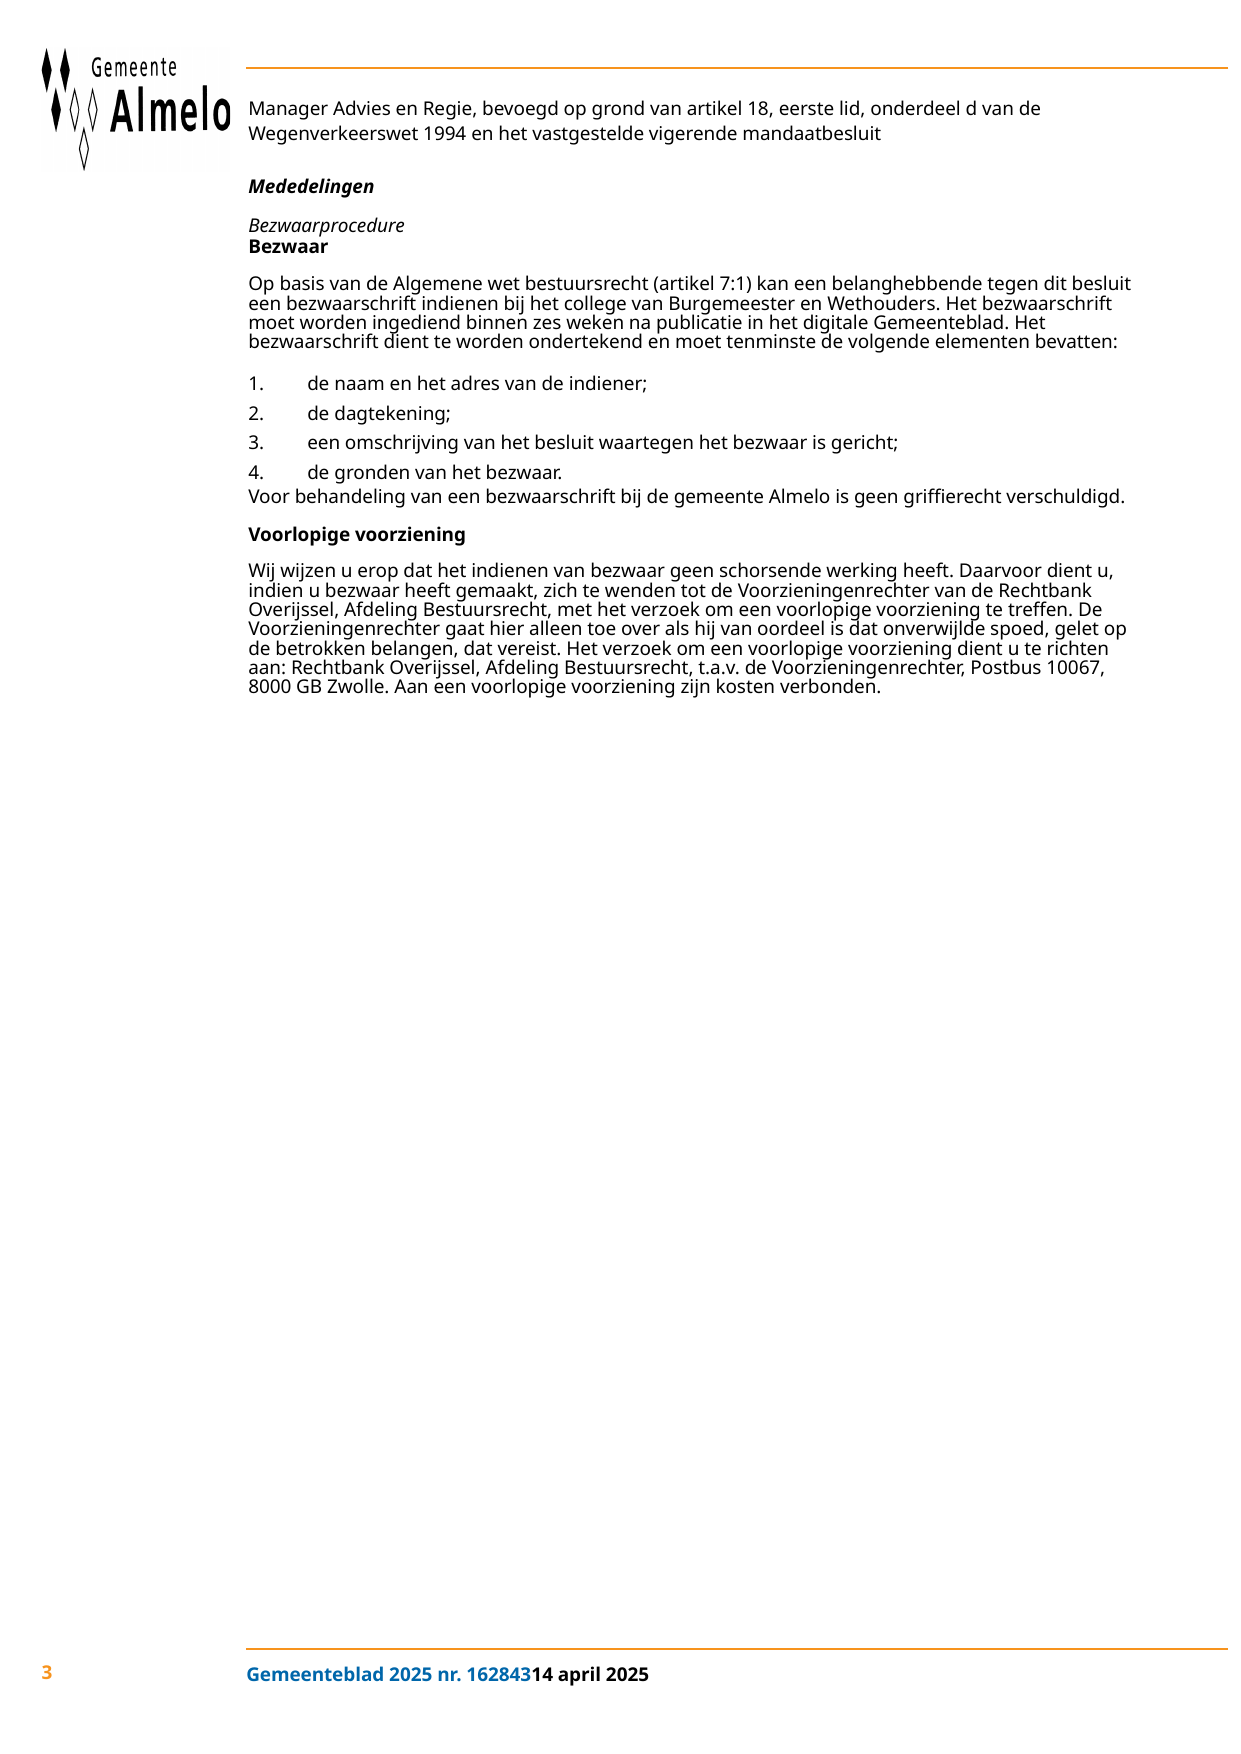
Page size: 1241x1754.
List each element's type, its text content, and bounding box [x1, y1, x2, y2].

text Wij wijzen u erop dat het indienen van bezwaar geen schorsende werking heeft. Daarvoor dient u, indien u bezwaar heeft gemaakt, zich te wenden tot de Voorzieningenrechter van de Rechtbank Overijssel, Afdeling Bestuursrecht, met het verzoek om een voorlopige voorziening te treffen. De Voorzieningenrechter gaat hier alleen toe over als hij van oordeel is dat onverwijlde spoed, gelet op de betrokken belangen, dat vereist. Het verzoek om een voorlopige voorziening dient u te richten aan: Rechtbank Overijssel, Afdeling Bestuursrecht, t.a.v. de Voorzieningenrechter, Postbus 10067, 8000 GB Zwolle. Aan een voorlopige voorziening zijn kosten verbonden. [248, 562, 1152, 697]
text Bezwaarprocedure [248, 213, 1152, 238]
list de naam en het adres van de indiener; [248, 370, 1152, 396]
text Mededelingen [248, 173, 1152, 199]
text Bezwaar [248, 238, 1152, 258]
list de gronden van het bezwaar. [248, 459, 1152, 485]
list de dagtekening; [248, 400, 1152, 426]
text Op basis van de Algemene wet bestuursrecht (artikel 7:1) kan een belanghebbende tegen dit besluit een bezwaarschrift indienen bij het college van Burgemeester en Wethouders. Het bezwaarschrift moet worden ingediend binnen zes weken na publicatie in het digitale Gemeenteblad. Het bezwaarschrift dient te worden ondertekend en moet tenminste de volgende elementen bevatten: [248, 275, 1152, 352]
text Voorlopige voorziening [248, 526, 1152, 545]
text Voor behandeling van een bezwaarschrift bij de gemeente Almelo is geen griffierecht verschuldigd. [248, 488, 1152, 508]
picture [41, 47, 231, 172]
text Manager Advies en Regie, bevoegd op grond van artikel 18, eerste lid, onderdeel d van de Wegenverkeerswet 1994 en het vastgestelde vigerende mandaatbesluit [248, 95, 1152, 146]
list een omschrijving van het besluit waartegen het bezwaar is gericht; [248, 429, 1152, 455]
